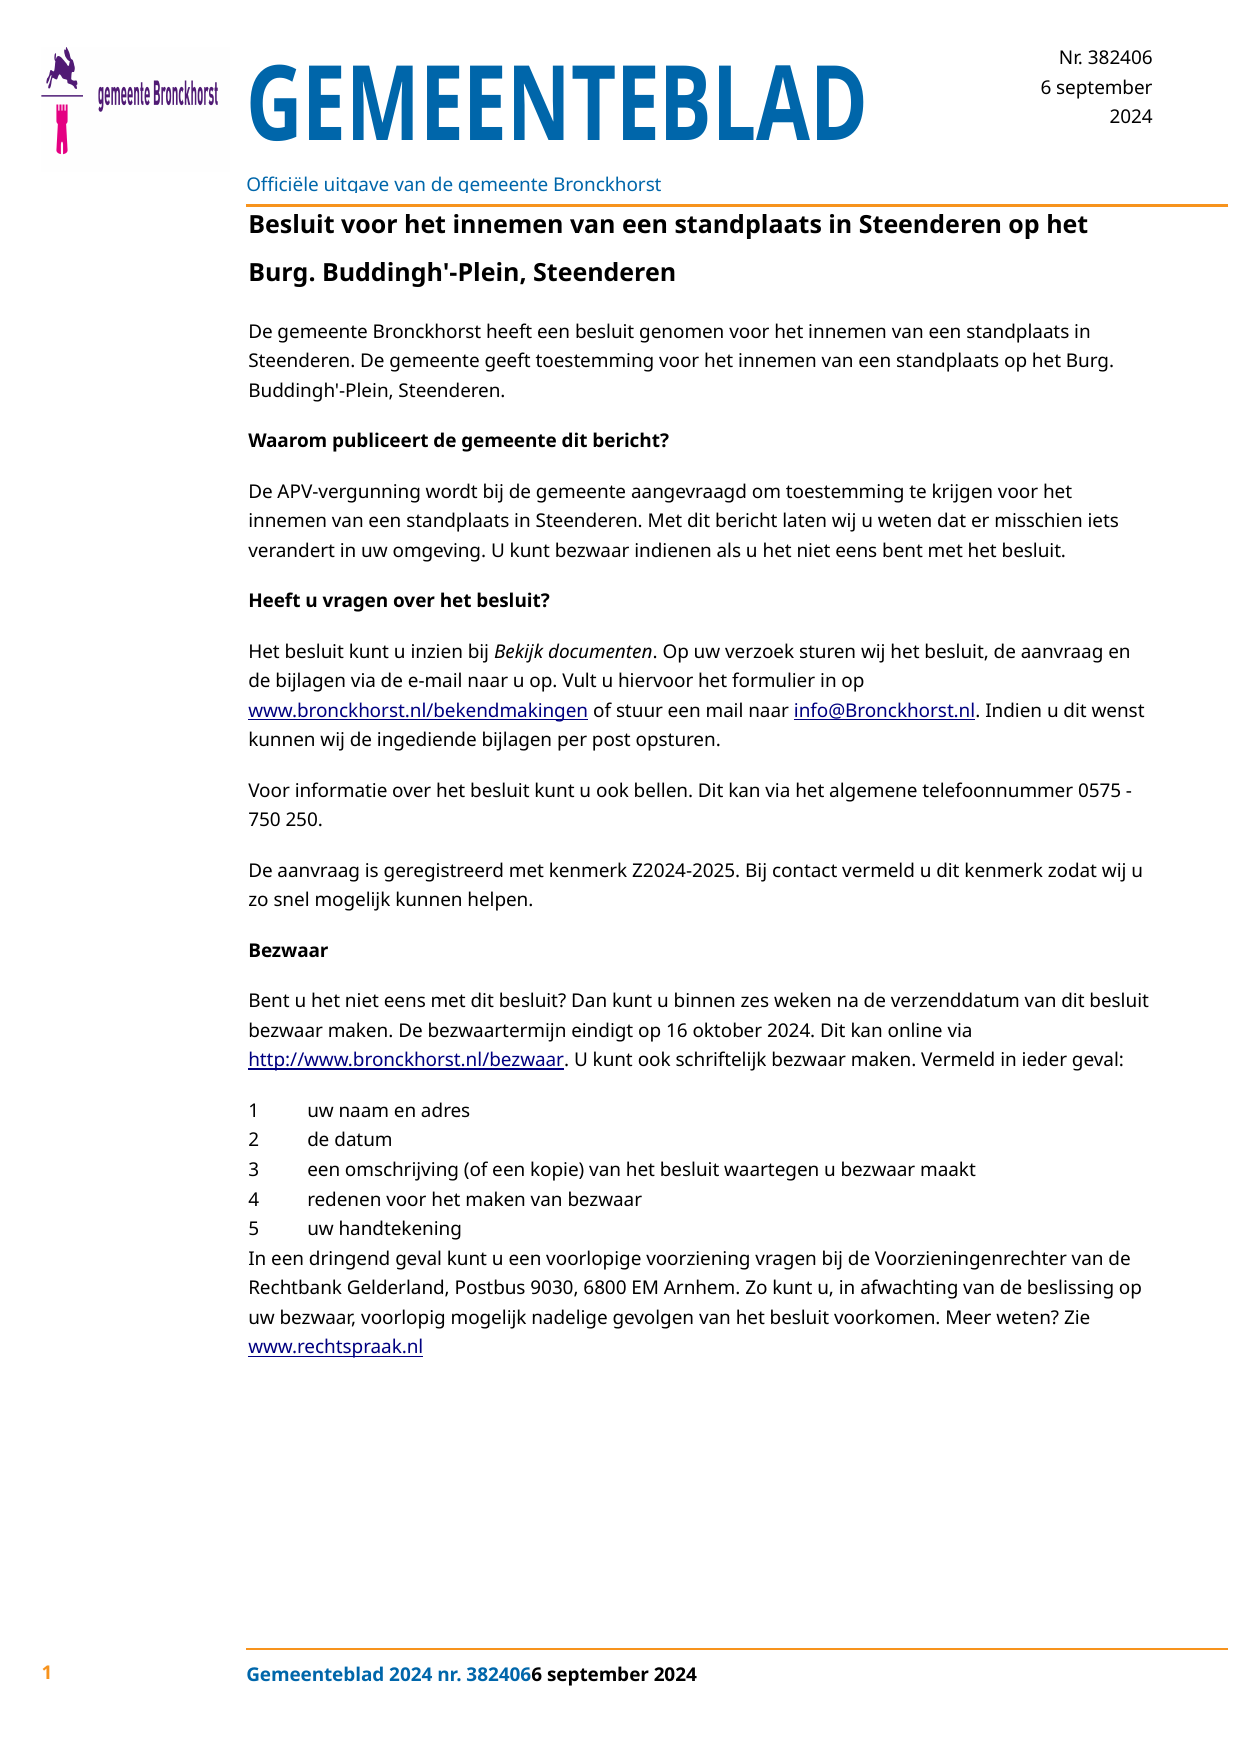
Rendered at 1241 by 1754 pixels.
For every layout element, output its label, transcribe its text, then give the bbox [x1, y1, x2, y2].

text In een dringend geval kunt u een voorlopige voorziening vragen bij de Voorzieningenrechter van de Rechtbank Gelderland, Postbus 9030, 6800 EM Arnhem. Zo kunt u, in afwachting van de beslissing op uw bezwaar, voorlopig mogelijk nadelige gevolgen van het besluit voorkomen. Meer weten? Zie www.rechtspraak.nl [248, 1245, 1152, 1359]
text De gemeente Bronckhorst heeft een besluit genomen voor het innemen van een standplaats in Steenderen. De gemeente geeft toestemming voor het innemen van een standplaats op het Burg. Buddingh'-Plein, Steenderen. [248, 318, 1152, 403]
list een omschrijving (of een kopie) van het besluit waartegen u bezwaar maakt [248, 1156, 1152, 1182]
text De APV-vergunning wordt bij de gemeente aangevraagd om toestemming te krijgen voor het innemen van een standplaats in Steenderen. Met dit bericht laten wij u weten dat er misschien iets verandert in uw omgeving. U kunt bezwaar indienen als u het niet eens bent met het besluit. [248, 478, 1152, 563]
text Bent u het niet eens met dit besluit? Dan kunt u binnen zes weken na de verzenddatum van dit besluit bezwaar maken. De bezwaartermijn eindigt op 16 oktober 2024. Dit kan online via http://www.bronckhorst.nl/bezwaar. U kunt ook schriftelijk bezwaar maken. Vermeld in ieder geval: [248, 987, 1152, 1072]
list de datum [248, 1127, 1152, 1152]
text Bezwaar [248, 937, 1152, 963]
list uw handtekening [248, 1215, 1152, 1241]
text De aanvraag is geregistreerd met kenmerk Z2024-2025. Bij contact vermeld u dit kenmerk zodat wij u zo snel mogelijk kunnen helpen. [248, 857, 1152, 912]
text Besluit voor het innemen van een standplaats in Steenderen op het Burg. Buddingh'-Plein, Steenderen [248, 207, 1152, 288]
text Voor informatie over het besluit kunt u ook bellen. Dit kan via het algemene telefoonnummer 0575 - 750 250. [248, 777, 1152, 832]
list redenen voor het maken van bezwaar [248, 1186, 1152, 1212]
text Het besluit kunt u inzien bij Bekijk documenten. Op uw verzoek sturen wij het besluit, de aanvraag en de bijlagen via de e-mail naar u op. Vult u hiervoor het formulier in op www.bronckhorst.nl/bekendmakingen of stuur een mail naar info@Bronckhorst.nl. Indien u dit wenst kunnen wij de ingediende bijlagen per post opsturen. [248, 638, 1152, 752]
text Waarom publiceert de gemeente dit bericht? [248, 427, 1152, 453]
picture [41, 47, 231, 172]
text Heeft u vragen over het besluit? [248, 587, 1152, 613]
list uw naam en adres [248, 1097, 1152, 1123]
